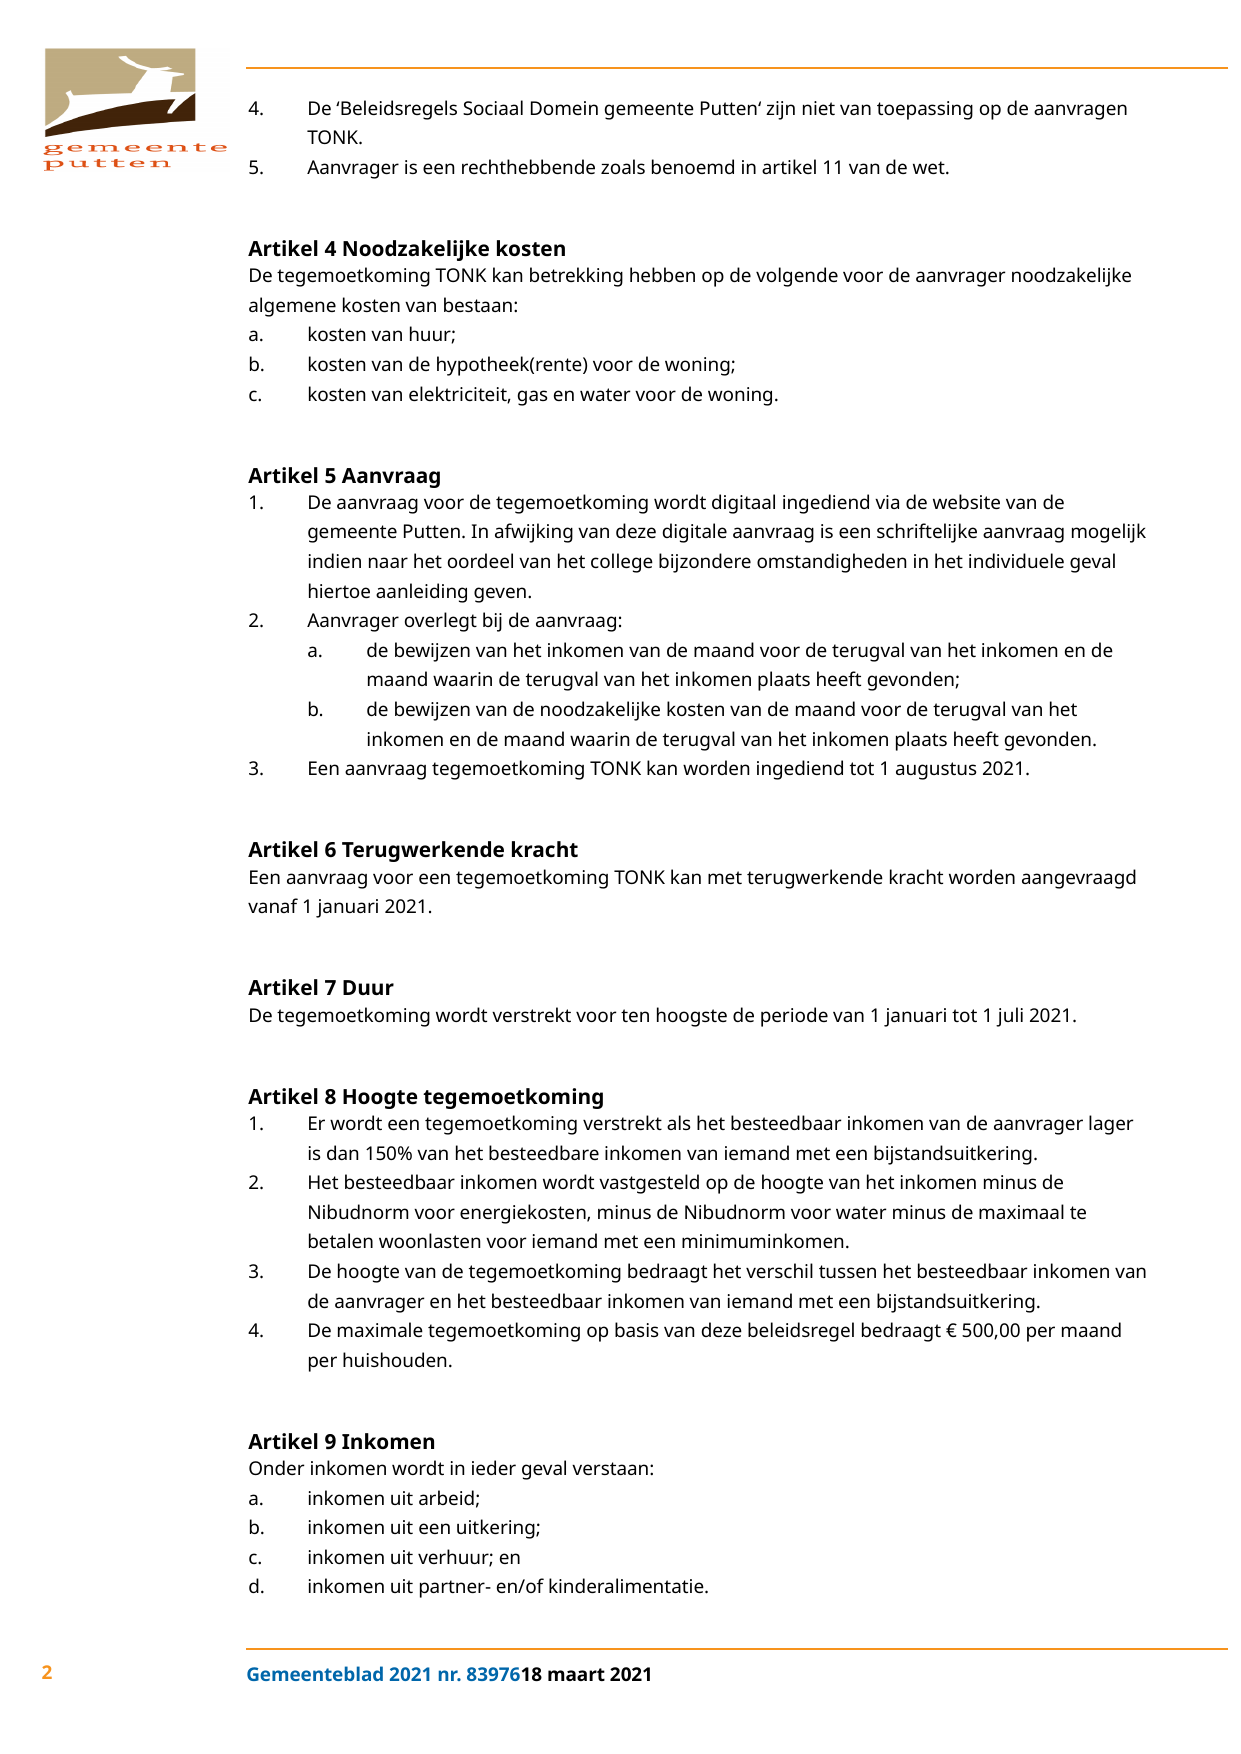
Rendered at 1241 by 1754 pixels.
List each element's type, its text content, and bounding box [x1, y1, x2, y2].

text Artikel 6 Terugwerkende kracht [248, 835, 1152, 864]
list inkomen uit arbeid; [248, 1485, 1152, 1511]
list De aanvraag voor de tegemoetkoming wordt digitaal ingediend via de website van de gemeente Putten. In afwijking van deze digitale aanvraag is een schriftelijke aanvraag mogelijk indien naar het oordeel van het college bijzondere omstandigheden in het individuele geval hiertoe aanleiding geven. [248, 489, 1152, 604]
list De ‘Beleidsregels Sociaal Domein gemeente Putten‘ zijn niet van toepassing op de aanvragen TONK. [248, 95, 1152, 150]
list Aanvrager overlegt bij de aanvraag: [248, 607, 1152, 633]
text Artikel 7 Duur [248, 973, 1152, 1002]
text Artikel 4 Noodzakelijke kosten [248, 234, 1152, 262]
list Een aanvraag tegemoetkoming TONK kan worden ingediend tot 1 augustus 2021. [248, 755, 1152, 781]
list kosten van elektriciteit, gas en water voor de woning. [248, 381, 1152, 406]
list Aanvrager is een rechthebbende zoals benoemd in artikel 11 van de wet. [248, 154, 1152, 180]
text Een aanvraag voor een tegemoetkoming TONK kan met terugwerkende kracht worden aangevraagd vanaf 1 januari 2021. [248, 864, 1152, 919]
text Artikel 8 Hoogte tegemoetkoming [248, 1082, 1152, 1110]
list Het besteedbaar inkomen wordt vastgesteld op de hoogte van het inkomen minus de Nibudnorm voor energiekosten, minus de Nibudnorm voor water minus de maximaal te betalen woonlasten voor iemand met een minimuminkomen. [248, 1169, 1152, 1254]
list Er wordt een tegemoetkoming verstrekt als het besteedbaar inkomen van de aanvrager lager is dan 150% van het besteedbare inkomen van iemand met een bijstandsuitkering. [248, 1110, 1152, 1166]
list inkomen uit partner- en/of kinderalimentatie. [248, 1574, 1152, 1599]
text De tegemoetkoming wordt verstrekt voor ten hoogste de periode van 1 januari tot 1 juli 2021. [248, 1002, 1152, 1028]
text Artikel 5 Aanvraag [248, 461, 1152, 489]
list kosten van de hypotheek(rente) voor de woning; [248, 351, 1152, 377]
list de bewijzen van het inkomen van de maand voor de terugval van het inkomen en de maand waarin de terugval van het inkomen plaats heeft gevonden; [307, 637, 1152, 692]
list De maximale tegemoetkoming op basis van deze beleidsregel bedraagt € 500,00 per maand per huishouden. [248, 1317, 1152, 1373]
list kosten van huur; [248, 322, 1152, 347]
text De tegemoetkoming TONK kan betrekking hebben op de volgende voor de aanvrager noodzakelijke algemene kosten van bestaan: [248, 262, 1152, 318]
list de bewijzen van de noodzakelijke kosten van de maand voor de terugval van het inkomen en de maand waarin de terugval van het inkomen plaats heeft gevonden. [307, 696, 1152, 752]
text Artikel 9 Inkomen [248, 1427, 1152, 1455]
list De hoogte van de tegemoetkoming bedraagt het verschil tussen het besteedbaar inkomen van de aanvrager en het besteedbaar inkomen van iemand met een bijstandsuitkering. [248, 1258, 1152, 1313]
list inkomen uit verhuur; en [248, 1544, 1152, 1570]
text Onder inkomen wordt in ieder geval verstaan: [248, 1455, 1152, 1481]
picture [41, 47, 231, 172]
list inkomen uit een uitkering; [248, 1514, 1152, 1540]
